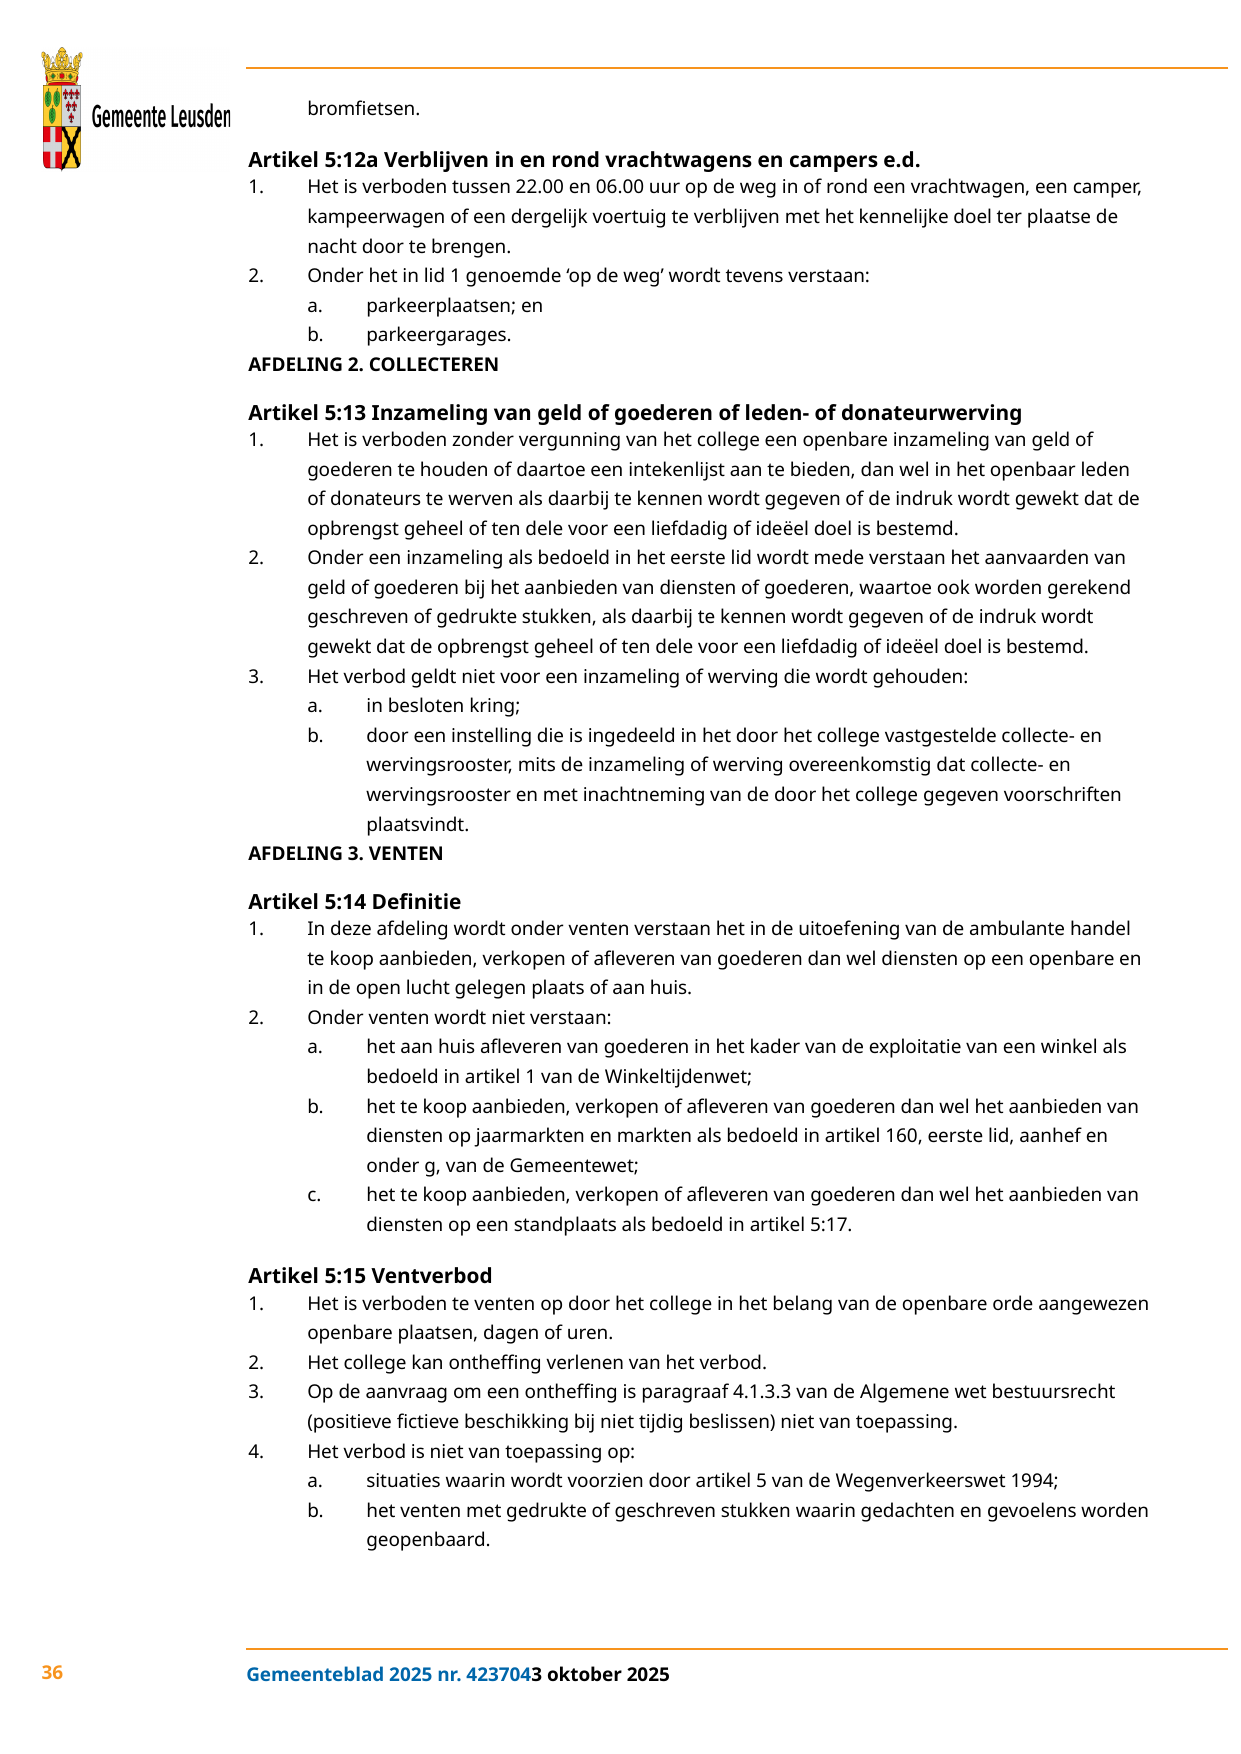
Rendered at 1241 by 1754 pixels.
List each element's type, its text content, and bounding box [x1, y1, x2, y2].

list Onder venten wordt niet verstaan: [248, 1004, 1152, 1030]
list situaties waarin wordt voorzien door artikel 5 van de Wegenverkeerswet 1994; [307, 1467, 1152, 1493]
picture [41, 47, 231, 172]
list Het verbod geldt niet voor een inzameling of werving die wordt gehouden: [248, 663, 1152, 688]
text Artikel 5:13 Inzameling van geld of goederen of leden- of donateurwerving [248, 398, 1152, 426]
list bromfietsen. [248, 95, 1152, 121]
list Het college kan ontheffing verlenen van het verbod. [248, 1349, 1152, 1375]
list het te koop aanbieden, verkopen of afleveren van goederen dan wel het aanbieden van diensten op jaarmarkten en markten als bedoeld in artikel 160, eerste lid, aanhef en onder g, van de Gemeentewet; [307, 1093, 1152, 1178]
list het te koop aanbieden, verkopen of afleveren van goederen dan wel het aanbieden van diensten op een standplaats als bedoeld in artikel 5:17. [307, 1182, 1152, 1237]
list Het is verboden te venten op door het college in het belang van de openbare orde aangewezen openbare plaatsen, dagen of uren. [248, 1290, 1152, 1345]
list Op de aanvraag om een ontheffing is paragraaf 4.1.3.3 van de Algemene wet bestuursrecht (positieve fictieve beschikking bij niet tijdig beslissen) niet van toepassing. [248, 1379, 1152, 1434]
list Het verbod is niet van toepassing op: [248, 1438, 1152, 1464]
list het aan huis afleveren van goederen in het kader van de exploitatie van een winkel als bedoeld in artikel 1 van de Winkeltijdenwet; [307, 1034, 1152, 1089]
list In deze afdeling wordt onder venten verstaan het in de uitoefening van de ambulante handel te koop aanbieden, verkopen of afleveren van goederen dan wel diensten op een openbare en in de open lucht gelegen plaats of aan huis. [248, 915, 1152, 1000]
list Onder het in lid 1 genoemde ‘op de weg’ wordt tevens verstaan: [248, 262, 1152, 288]
list door een instelling die is ingedeeld in het door het college vastgestelde collecte- en wervingsrooster, mits de inzameling of werving overeenkomstig dat collecte- en wervingsrooster en met inachtneming van de door het college gegeven voorschriften plaatsvindt. [307, 722, 1152, 836]
text Artikel 5:14 Definitie [248, 887, 1152, 915]
text Artikel 5:15 Ventverbod [248, 1262, 1152, 1290]
list het venten met gedrukte of geschreven stukken waarin gedachten en gevoelens worden geopenbaard. [307, 1497, 1152, 1552]
list parkeerplaatsen; en [307, 292, 1152, 318]
list Het is verboden zonder vergunning van het college een openbare inzameling van geld of goederen te houden of daartoe een intekenlijst aan te bieden, dan wel in het openbaar leden of donateurs te werven als daarbij te kennen wordt gegeven of de indruk wordt gewekt dat de opbrengst geheel of ten dele voor een liefdadig of ideëel doel is bestemd. [248, 426, 1152, 541]
list Het is verboden tussen 22.00 en 06.00 uur op de weg in of rond een vrachtwagen, een camper, kampeerwagen of een dergelijk voertuig te verblijven met het kennelijke doel ter plaatse de nacht door te brengen. [248, 174, 1152, 258]
text AFDELING 3. VENTEN [248, 840, 1152, 866]
text AFDELING 2. COLLECTEREN [248, 351, 1152, 377]
list in besloten kring; [307, 692, 1152, 718]
list Onder een inzameling als bedoeld in het eerste lid wordt mede verstaan het aanvaarden van geld of goederen bij het aanbieden van diensten of goederen, waartoe ook worden gerekend geschreven of gedrukte stukken, als daarbij te kennen wordt gegeven of de indruk wordt gewekt dat de opbrengst geheel of ten dele voor een liefdadig of ideëel doel is bestemd. [248, 544, 1152, 659]
list parkeergarages. [307, 322, 1152, 347]
text Artikel 5:12a Verblijven in en rond vrachtwagens en campers e.d. [248, 145, 1152, 174]
